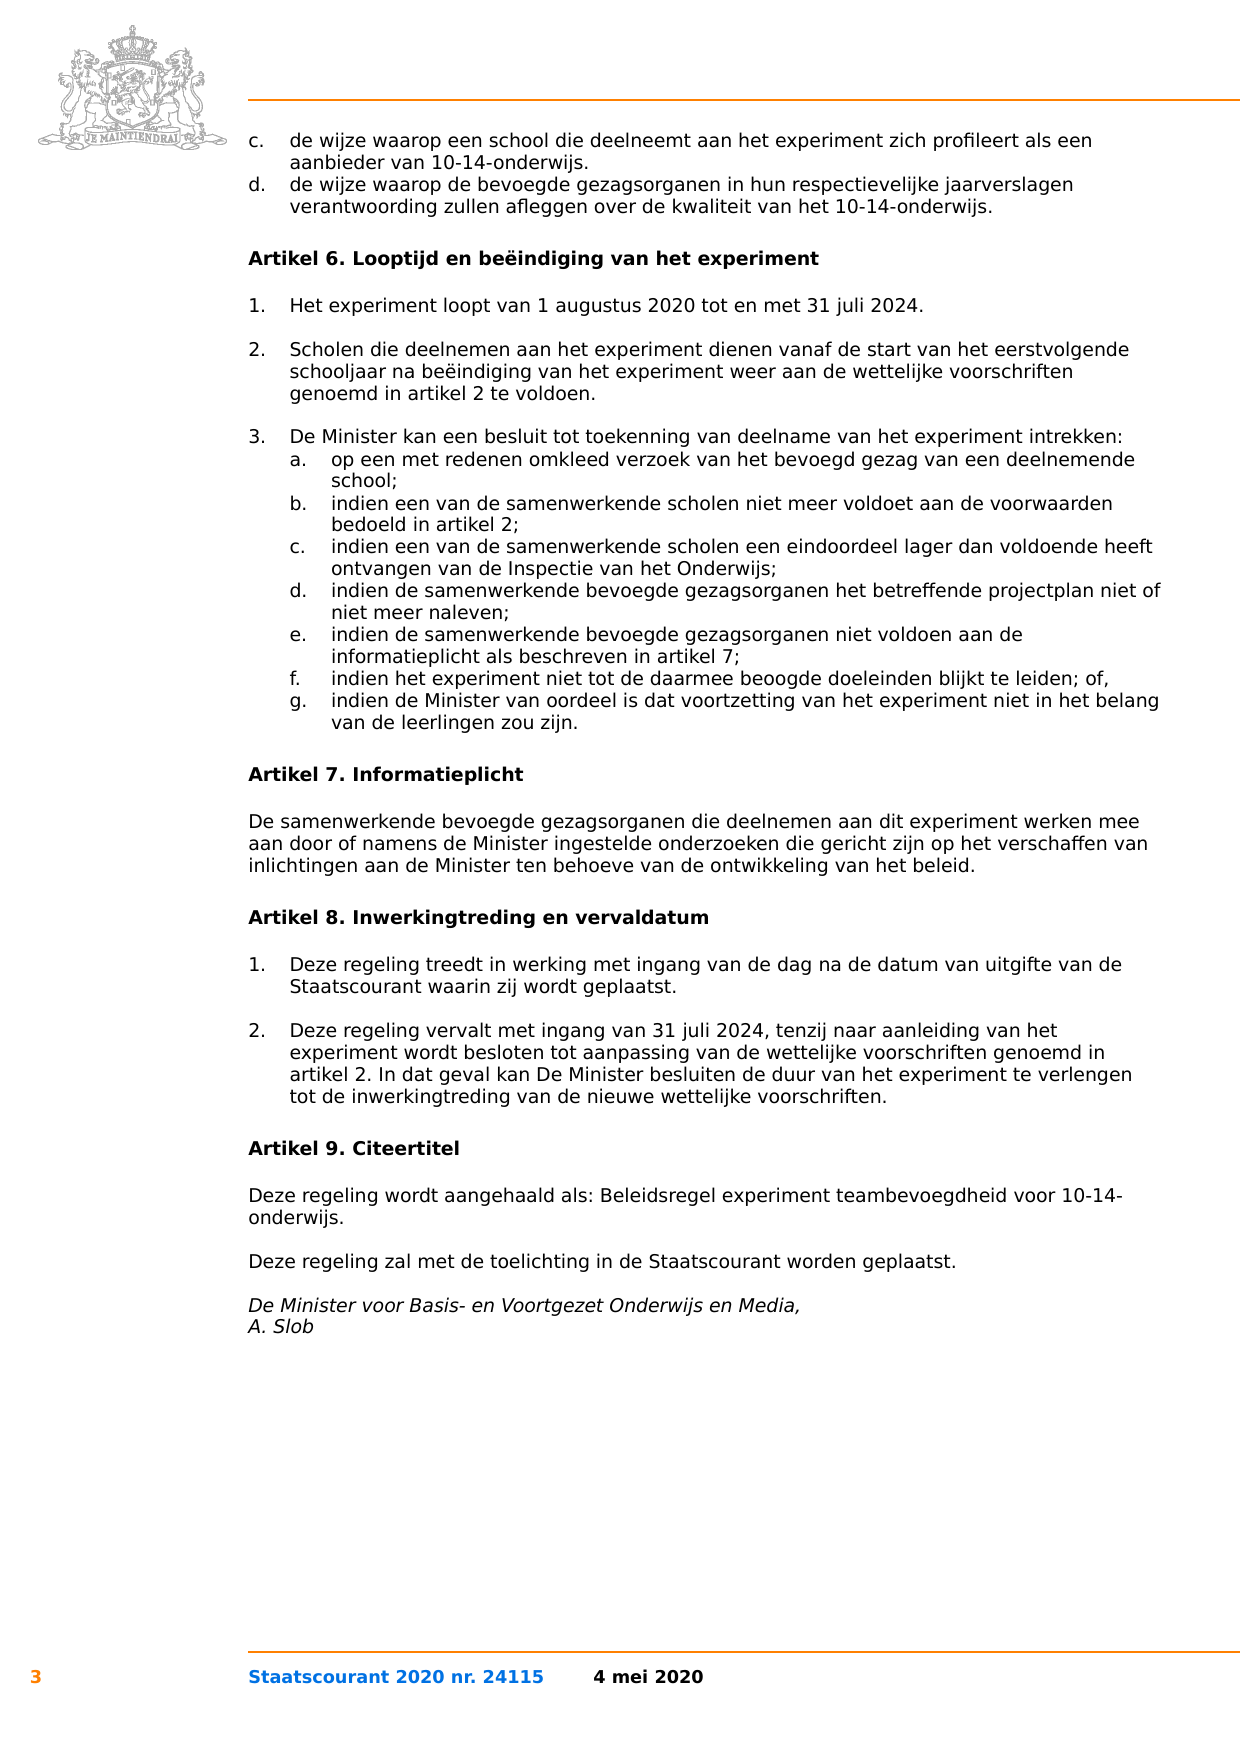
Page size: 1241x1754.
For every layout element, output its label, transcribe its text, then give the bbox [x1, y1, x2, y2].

text b. indien een van de samenwerkende scholen niet meer voldoet aan de voorwaarden bedoeld in artikel 2; [289, 492, 1163, 536]
text 2. Scholen die deelnemen aan het experiment dienen vanaf de start van het eerstvolgende schooljaar na beëindiging van het experiment weer aan de wettelijke voorschriften genoemd in artikel 2 te voldoen. [248, 339, 1163, 404]
text 1. Het experiment loopt van 1 augustus 2020 tot en met 31 juli 2024. [248, 295, 1163, 317]
text 3. De Minister kan een besluit tot toekenning van deelname van het experiment intrekken: [248, 426, 1163, 448]
text Deze regeling wordt aangehaald als: Beleidsregel experiment teambevoegdheid voor 10-14-onderwijs. [248, 1185, 1163, 1229]
text f. indien het experiment niet tot de daarmee beoogde doeleinden blijkt te leiden; of, [289, 668, 1163, 690]
text g. indien de Minister van oordeel is dat voortzetting van het experiment niet in het belang van de leerlingen zou zijn. [289, 690, 1163, 734]
subtitle Artikel 8. Inwerkingtreding en vervaldatum [248, 907, 1163, 929]
subtitle Artikel 9. Citeertitel [248, 1138, 1163, 1160]
text Deze regeling zal met de toelichting in de Staatscourant worden geplaatst. [248, 1251, 1163, 1273]
text d. de wijze waarop de bevoegde gezagsorganen in hun respectievelijke jaarverslagen verantwoording zullen afleggen over de kwaliteit van het 10-14-onderwijs. [248, 174, 1163, 218]
text c. indien een van de samenwerkende scholen een eindoordeel lager dan voldoende heeft ontvangen van de Inspectie van het Onderwijs; [289, 536, 1163, 580]
text 1. Deze regeling treedt in werking met ingang van de dag na de datum van uitgifte van de Staatscourant waarin zij wordt geplaatst. [248, 954, 1163, 998]
text c. de wijze waarop een school die deelneemt aan het experiment zich profileert als een aanbieder van 10-14-onderwijs. [248, 130, 1163, 174]
text 2. Deze regeling vervalt met ingang van 31 juli 2024, tenzij naar aanleiding van het experiment wordt besloten tot aanpassing van de wettelijke voorschriften genoemd in artikel 2. In dat geval kan De Minister besluiten de duur van het experiment te verlengen tot de inwerkingtreding van de nieuwe wettelijke voorschriften. [248, 1020, 1163, 1108]
picture [38, 25, 227, 150]
text De samenwerkende bevoegde gezagsorganen die deelnemen aan dit experiment werken mee aan door of namens de Minister ingestelde onderzoeken die gericht zijn op het verschaffen van inlichtingen aan de Minister ten behoeve van de ontwikkeling van het beleid. [248, 811, 1163, 877]
text a. op een met redenen omkleed verzoek van het bevoegd gezag van een deelnemende school; [289, 448, 1163, 492]
text De Minister voor Basis- en Voortgezet Onderwijs en Media, A. Slob [248, 1294, 1163, 1338]
subtitle Artikel 7. Informatieplicht [248, 764, 1163, 786]
subtitle Artikel 6. Looptijd en beëindiging van het experiment [248, 248, 1163, 270]
text d. indien de samenwerkende bevoegde gezagsorganen het betreffende projectplan niet of niet meer naleven; [289, 580, 1163, 624]
text e. indien de samenwerkende bevoegde gezagsorganen niet voldoen aan de informatieplicht als beschreven in artikel 7; [289, 624, 1163, 668]
